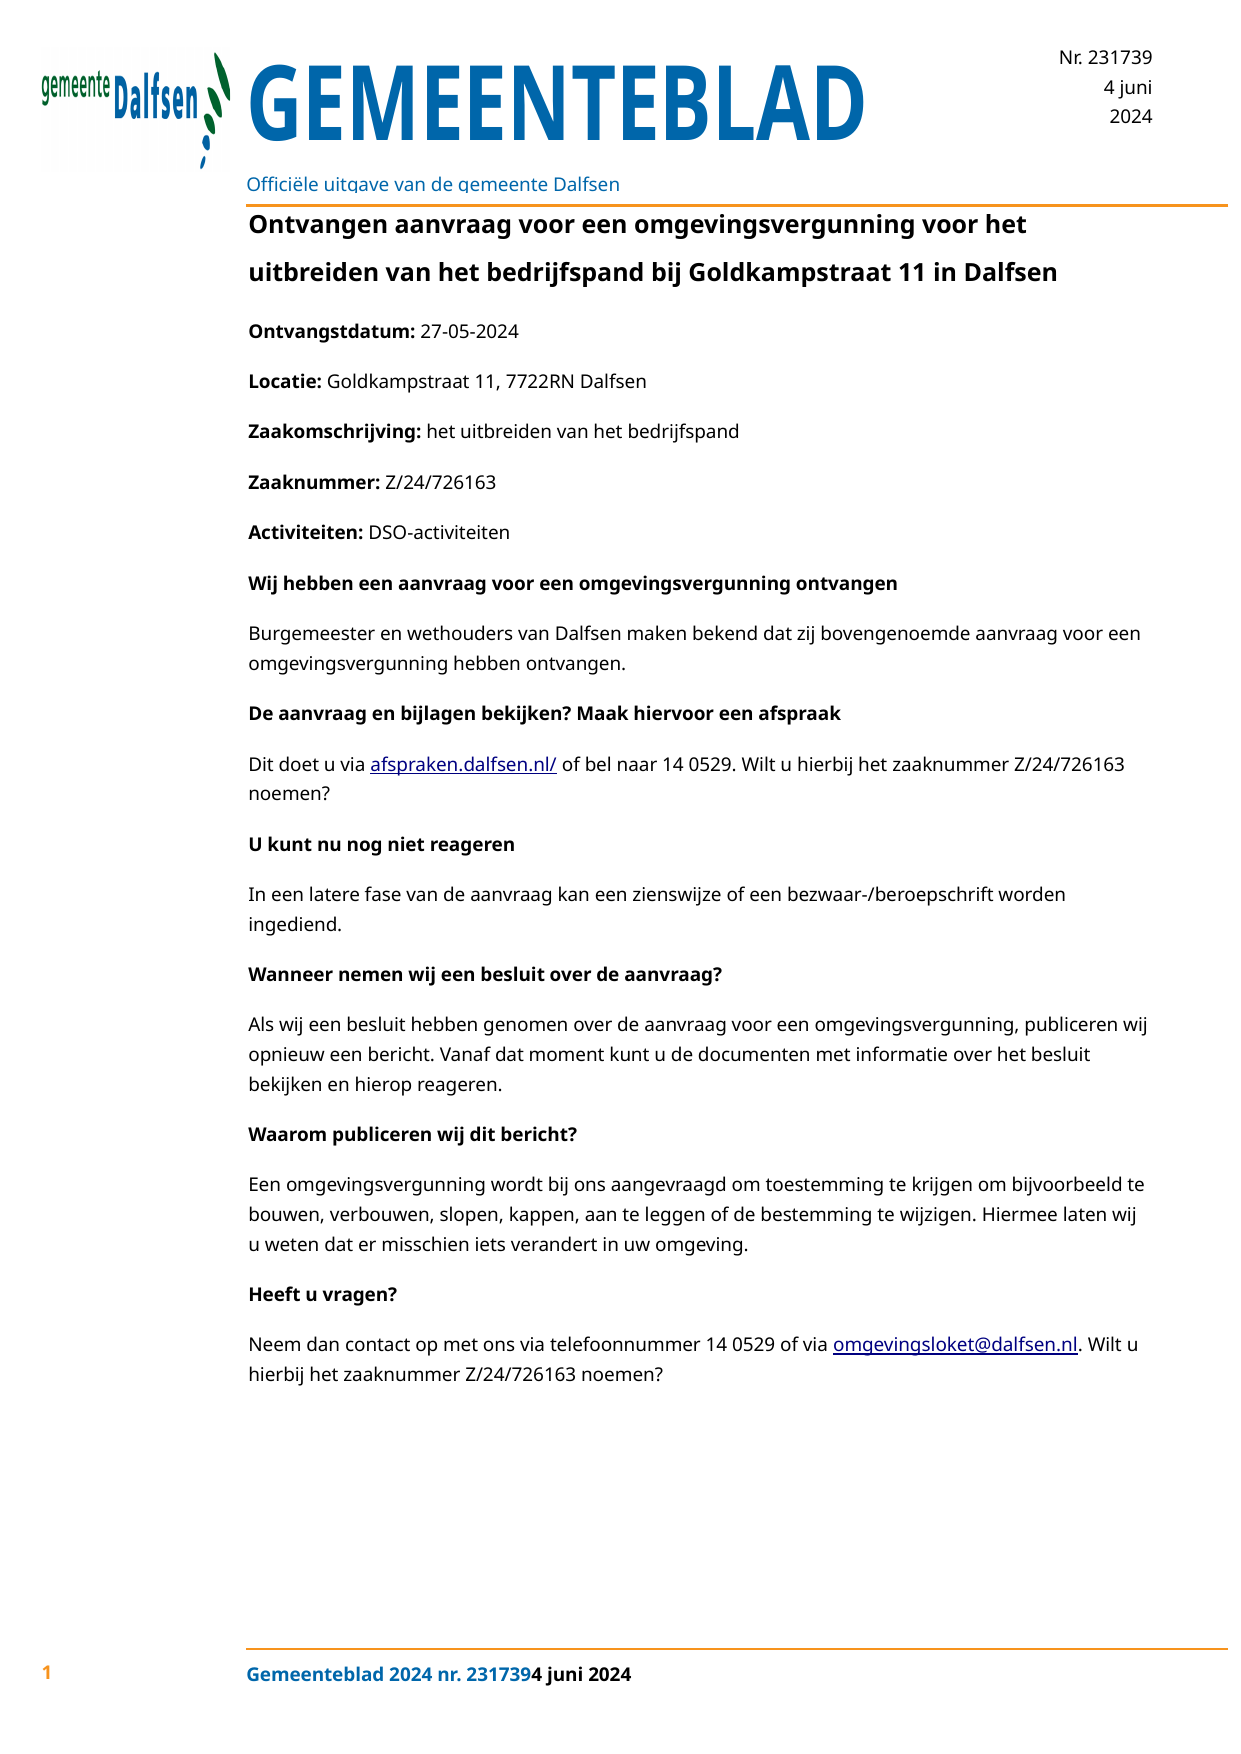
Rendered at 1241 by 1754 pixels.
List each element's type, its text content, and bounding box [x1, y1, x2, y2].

text Locatie: Goldkampstraat 11, 7722RN Dalfsen [248, 368, 1152, 394]
text Heeft u vragen? [248, 1281, 1152, 1307]
text Waarom publiceren wij dit bericht? [248, 1121, 1152, 1147]
text Burgemeester en wethouders van Dalfsen maken bekend dat zij bovengenoemde aanvraag voor een omgevingsvergunning hebben ontvangen. [248, 620, 1152, 676]
text Dit doet u via afspraken.dalfsen.nl/ of bel naar 14 0529. Wilt u hierbij het zaaknummer Z/24/726163 noemen? [248, 751, 1152, 806]
text Activiteiten: DSO-activiteiten [248, 519, 1152, 545]
text Wanneer nemen wij een besluit over de aanvraag? [248, 961, 1152, 987]
text Zaakomschrijving: het uitbreiden van het bedrijfspand [248, 419, 1152, 444]
text Zaaknummer: Z/24/726163 [248, 469, 1152, 495]
text Ontvangstdatum: 27-05-2024 [248, 318, 1152, 344]
text Een omgevingsvergunning wordt bij ons aangevraagd om toestemming te krijgen om bijvoorbeeld te bouwen, verbouwen, slopen, kappen, aan te leggen of de bestemming te wijzigen. Hiermee laten wij u weten dat er misschien iets verandert in uw omgeving. [248, 1172, 1152, 1257]
picture [41, 47, 231, 172]
text De aanvraag en bijlagen bekijken? Maak hiervoor een afspraak [248, 700, 1152, 726]
text Wij hebben een aanvraag voor een omgevingsvergunning ontvangen [248, 570, 1152, 596]
text Ontvangen aanvraag voor een omgevingsvergunning voor het uitbreiden van het bedrijfspand bij Goldkampstraat 11 in Dalfsen [248, 207, 1152, 288]
text Als wij een besluit hebben genomen over de aanvraag voor een omgevingsvergunning, publiceren wij opnieuw een bericht. Vanaf dat moment kunt u de documenten met informatie over het besluit bekijken en hierop reageren. [248, 1012, 1152, 1097]
text In een latere fase van de aanvraag kan een zienswijze of een bezwaar-/beroepschrift worden ingediend. [248, 881, 1152, 937]
text Neem dan contact op met ons via telefoonnummer 14 0529 of via omgevingsloket@dalfsen.nl. Wilt u hierbij het zaaknummer Z/24/726163 noemen? [248, 1332, 1152, 1387]
text U kunt nu nog niet reageren [248, 831, 1152, 857]
